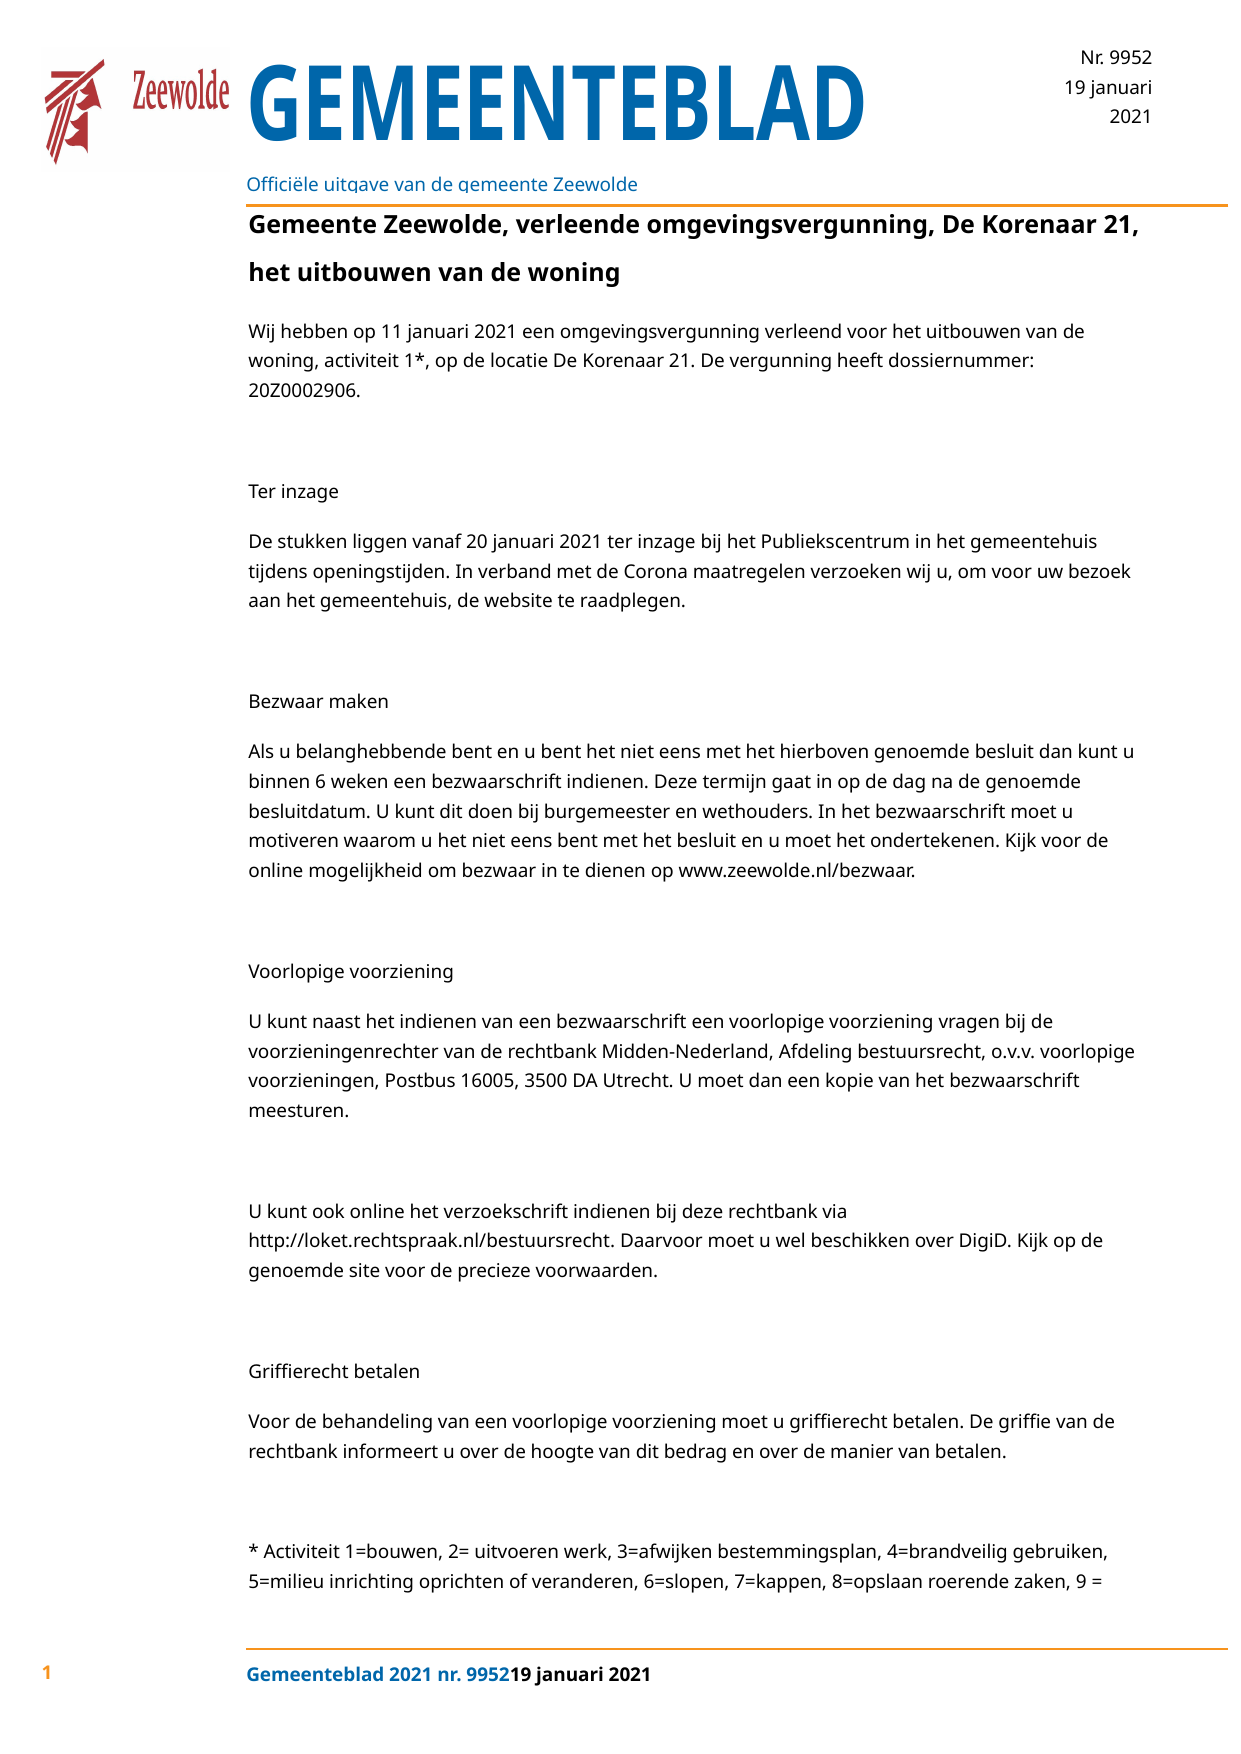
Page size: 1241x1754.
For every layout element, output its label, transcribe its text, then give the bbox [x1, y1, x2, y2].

text Ter inzage [248, 478, 1152, 504]
text Bezwaar maken [248, 688, 1152, 714]
text Wij hebben op 11 januari 2021 een omgevingsvergunning verleend voor het uitbouwen van de woning, activiteit 1*, op de locatie De Korenaar 21. De vergunning heeft dossiernummer: 20Z0002906. [248, 318, 1152, 403]
text Voor de behandeling van een voorlopige voorziening moet u griffierecht betalen. De griffie van de rechtbank informeert u over de hoogte van dit bedrag en over de manier van betalen. [248, 1408, 1152, 1464]
text Voorlopige voorziening [248, 958, 1152, 984]
picture [41, 47, 231, 172]
text Gemeente Zeewolde, verleende omgevingsvergunning, De Korenaar 21, het uitbouwen van de woning [248, 207, 1152, 288]
text De stukken liggen vanaf 20 januari 2021 ter inzage bij het Publiekscentrum in het gemeentehuis tijdens openingstijden. In verband met de Corona maatregelen verzoeken wij u, om voor uw bezoek aan het gemeentehuis, de website te raadplegen. [248, 528, 1152, 613]
text U kunt naast het indienen van een bezwaarschrift een voorlopige voorziening vragen bij de voorzieningenrechter van de rechtbank Midden-Nederland, Afdeling bestuursrecht, o.v.v. voorlopige voorzieningen, Postbus 16005, 3500 DA Utrecht. U moet dan een kopie van het bezwaarschrift meesturen. [248, 1008, 1152, 1123]
text * Activiteit 1=bouwen, 2= uitvoeren werk, 3=afwijken bestemmingsplan, 4=brandveilig gebruiken, 5=milieu inrichting oprichten of veranderen, 6=slopen, 7=kappen, 8=opslaan roerende zaken, 9 = [248, 1539, 1152, 1594]
text U kunt ook online het verzoekschrift indienen bij deze rechtbank via http://loket.rechtspraak.nl/bestuursrecht. Daarvoor moet u wel beschikken over DigiD. Kijk op de genoemde site voor de precieze voorwaarden. [248, 1198, 1152, 1283]
text Als u belanghebbende bent en u bent het niet eens met het hierboven genoemde besluit dan kunt u binnen 6 weken een bezwaarschrift indienen. Deze termijn gaat in op de dag na de genoemde besluitdatum. U kunt dit doen bij burgemeester en wethouders. In het bezwaarschrift moet u motiveren waarom u het niet eens bent met het besluit en u moet het ondertekenen. Kijk voor de online mogelijkheid om bezwaar in te dienen op www.zeewolde.nl/bezwaar. [248, 739, 1152, 883]
text Griffierecht betalen [248, 1358, 1152, 1384]
